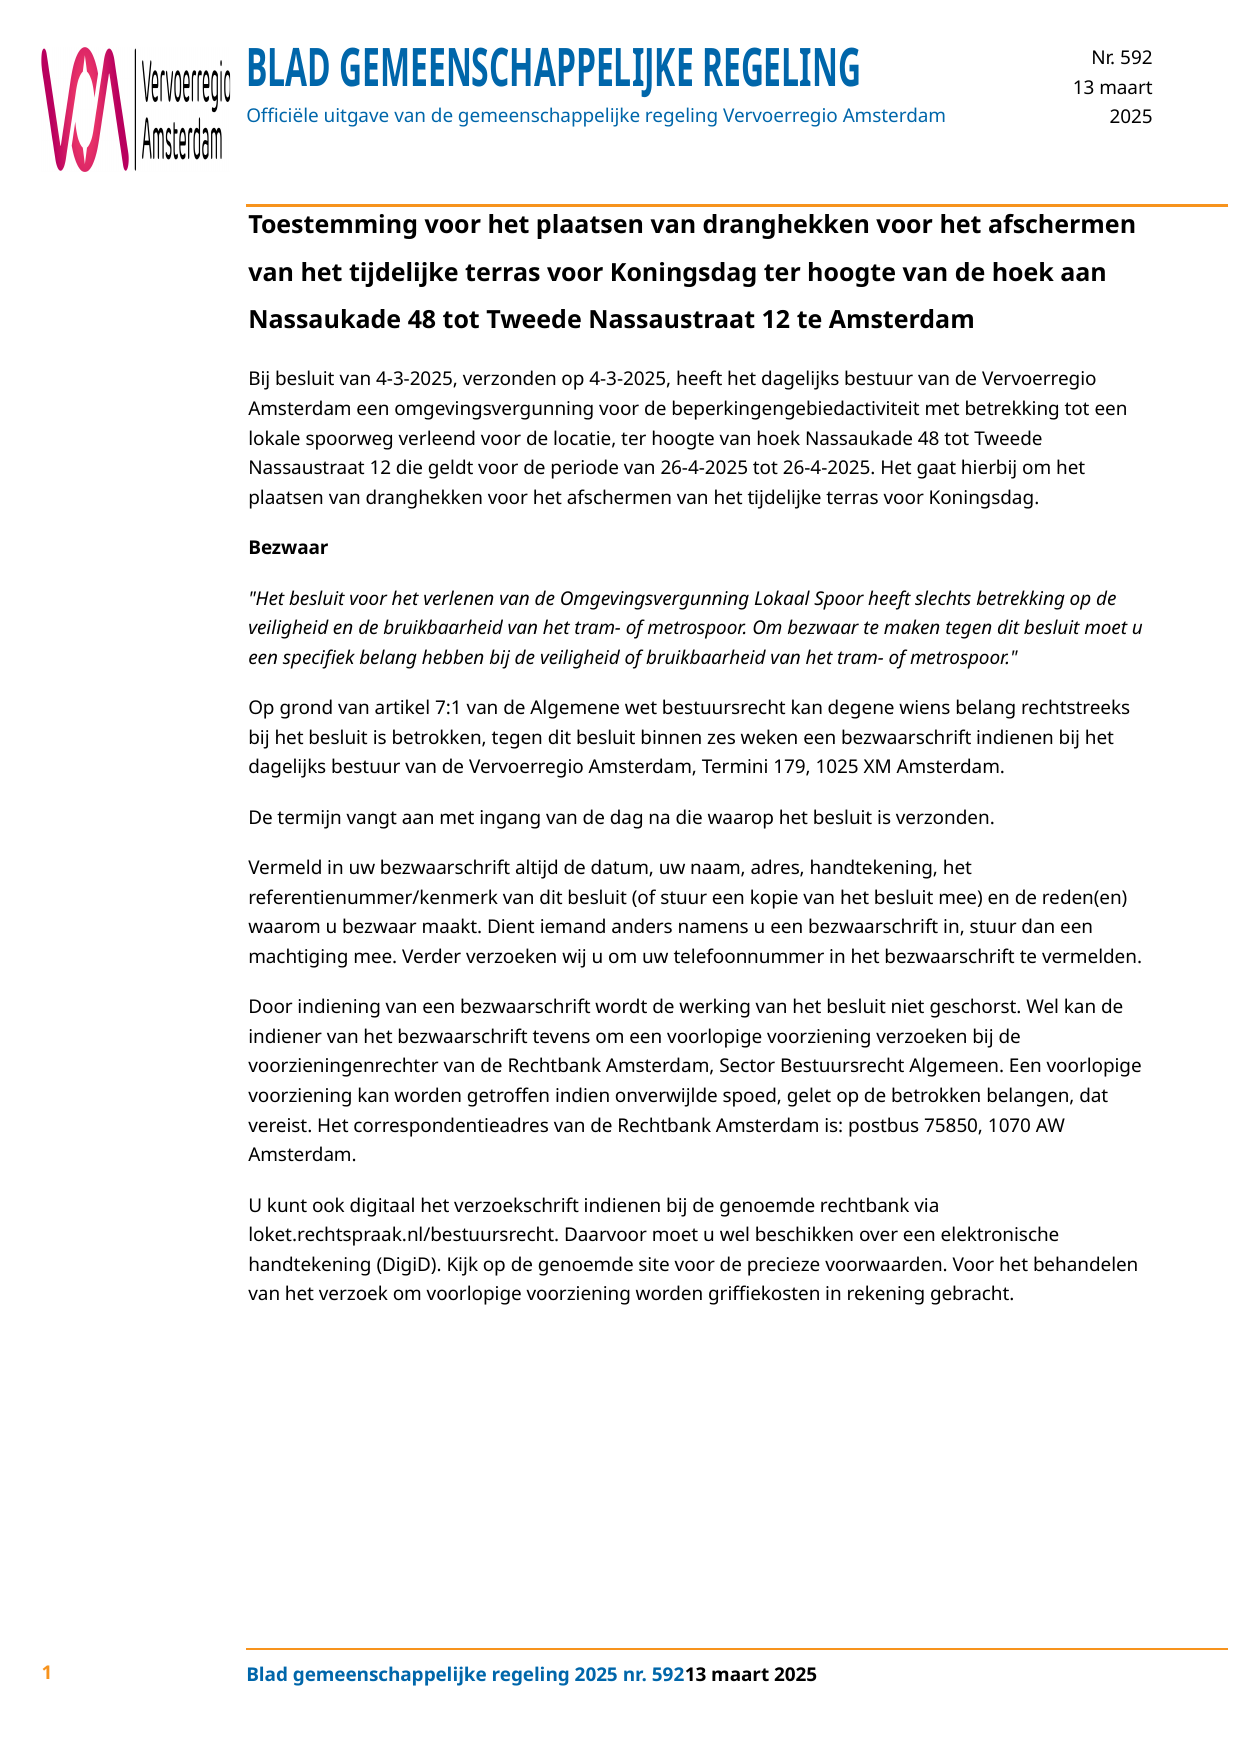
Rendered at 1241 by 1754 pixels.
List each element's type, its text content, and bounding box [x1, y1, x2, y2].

text Bij besluit van 4-3-2025, verzonden op 4-3-2025, heeft het dagelijks bestuur van de Vervoerregio Amsterdam een omgevingsvergunning voor de beperkingengebiedactiviteit met betrekking tot een lokale spoorweg verleend voor de locatie, ter hoogte van hoek Nassaukade 48 tot Tweede Nassaustraat 12 die geldt voor de periode van 26-4-2025 tot 26-4-2025. Het gaat hierbij om het plaatsen van dranghekken voor het afschermen van het tijdelijke terras voor Koningsdag. [248, 366, 1152, 509]
text Door indiening van een bezwaarschrift wordt de werking van het besluit niet geschorst. Wel kan de indiener van het bezwaarschrift tevens om een voorlopige voorziening verzoeken bij de voorzieningenrechter van de Rechtbank Amsterdam, Sector Bestuursrecht Algemeen. Een voorlopige voorziening kan worden getroffen indien onverwijlde spoed, gelet op de betrokken belangen, dat vereist. Het correspondentieadres van de Rechtbank Amsterdam is: postbus 75850, 1070 AW Amsterdam. [248, 993, 1152, 1167]
text U kunt ook digitaal het verzoekschrift indienen bij de genoemde rechtbank via loket.rechtspraak.nl/bestuursrecht. Daarvoor moet u wel beschikken over een elektronische handtekening (DigiD). Kijk op de genoemde site voor de precieze voorwaarden. Voor het behandelen van het verzoek om voorlopige voorziening worden griffiekosten in rekening gebracht. [248, 1192, 1152, 1306]
text Toestemming voor het plaatsen van dranghekken voor het afschermen van het tijdelijke terras voor Koningsdag ter hoogte van de hoek aan Nassaukade 48 tot Tweede Nassaustraat 12 te Amsterdam [248, 207, 1152, 336]
text Vermeld in uw bezwaarschrift altijd de datum, uw naam, adres, handtekening, het referentienummer/kenmerk van dit besluit (of stuur een kopie van het besluit mee) en de reden(en) waarom u bezwaar maakt. Dient iemand anders namens u een bezwaarschrift in, stuur dan een machtiging mee. Verder verzoeken wij u om uw telefoonnummer in het bezwaarschrift te vermelden. [248, 854, 1152, 969]
picture [41, 47, 231, 172]
text Op grond van artikel 7:1 van de Algemene wet bestuursrecht kan degene wiens belang rechtstreeks bij het besluit is betrokken, tegen dit besluit binnen zes weken een bezwaarschrift indienen bij het dagelijks bestuur van de Vervoerregio Amsterdam, Termini 179, 1025 XM Amsterdam. [248, 694, 1152, 779]
text Bezwaar [248, 534, 1152, 560]
text "Het besluit voor het verlenen van de Omgevingsvergunning Lokaal Spoor heeft slechts betrekking op de veiligheid en de bruikbaarheid van het tram- of metrospoor. Om bezwaar te maken tegen dit besluit moet u een specifiek belang hebben bij de veiligheid of bruikbaarheid van het tram- of metrospoor." [248, 585, 1152, 669]
text De termijn vangt aan met ingang van de dag na die waarop het besluit is verzonden. [248, 804, 1152, 829]
